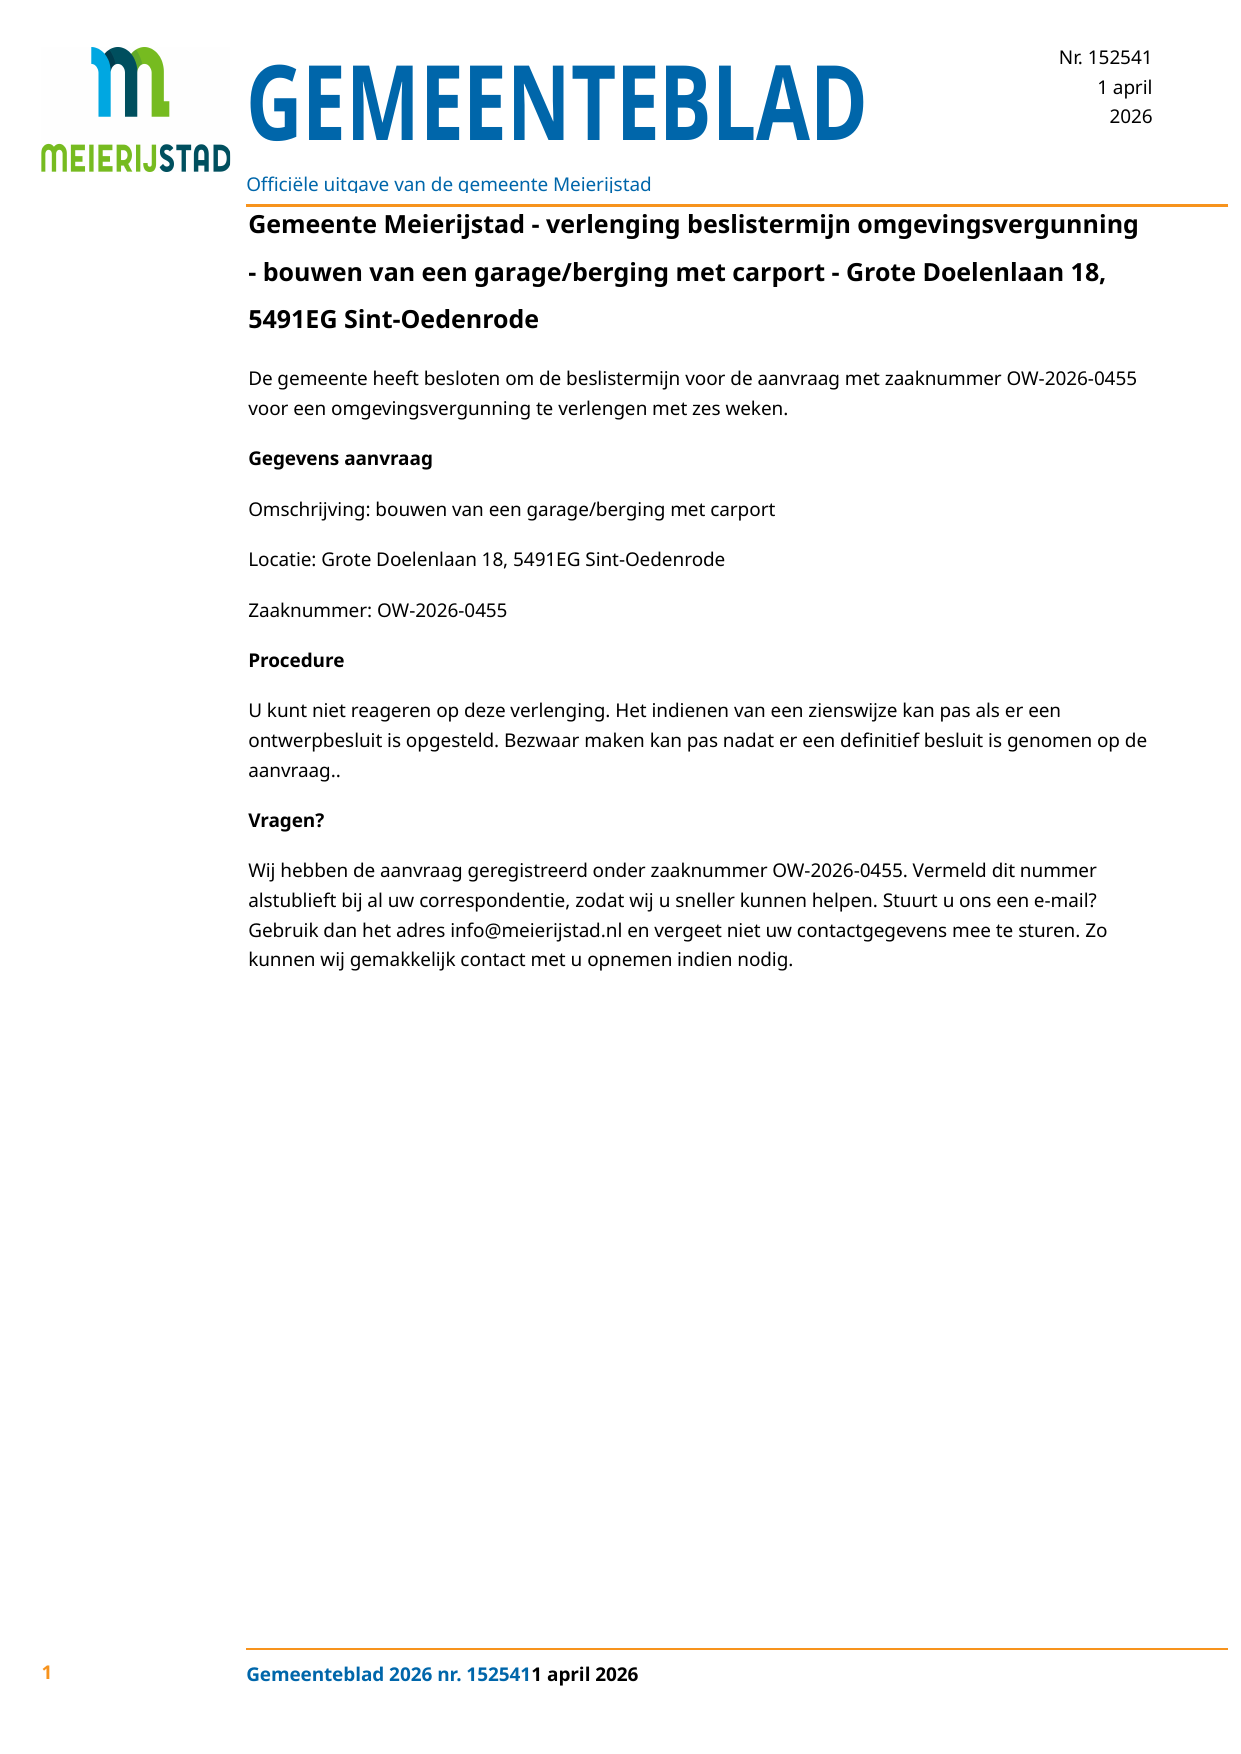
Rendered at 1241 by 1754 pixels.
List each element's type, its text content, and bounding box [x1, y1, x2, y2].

text Procedure [248, 647, 1152, 673]
picture [41, 47, 231, 172]
text De gemeente heeft besloten om de beslistermijn voor de aanvraag met zaaknummer OW-2026-0455 voor een omgevingsvergunning te verlengen met zes weken. [248, 366, 1152, 421]
text U kunt niet reageren op deze verlenging. Het indienen van een zienswijze kan pas als er een ontwerpbesluit is opgesteld. Bezwaar maken kan pas nadat er een definitief besluit is genomen op de aanvraag.. [248, 698, 1152, 782]
text Wij hebben de aanvraag geregistreerd onder zaaknummer OW-2026-0455. Vermeld dit nummer alstublieft bij al uw correspondentie, zodat wij u sneller kunnen helpen. Stuurt u ons een e-mail? Gebruik dan het adres info@meierijstad.nl en vergeet niet uw contactgegevens mee te sturen. Zo kunnen wij gemakkelijk contact met u opnemen indien nodig. [248, 858, 1152, 972]
text Gemeente Meierijstad - verlenging beslistermijn omgevingsvergunning - bouwen van een garage/berging met carport - Grote Doelenlaan 18, 5491EG Sint-Oedenrode [248, 207, 1152, 336]
text Locatie: Grote Doelenlaan 18, 5491EG Sint-Oedenrode [248, 546, 1152, 572]
text Omschrijving: bouwen van een garage/berging met carport [248, 496, 1152, 522]
text Vragen? [248, 807, 1152, 833]
text Zaaknummer: OW-2026-0455 [248, 597, 1152, 622]
text Gegevens aanvraag [248, 446, 1152, 471]
